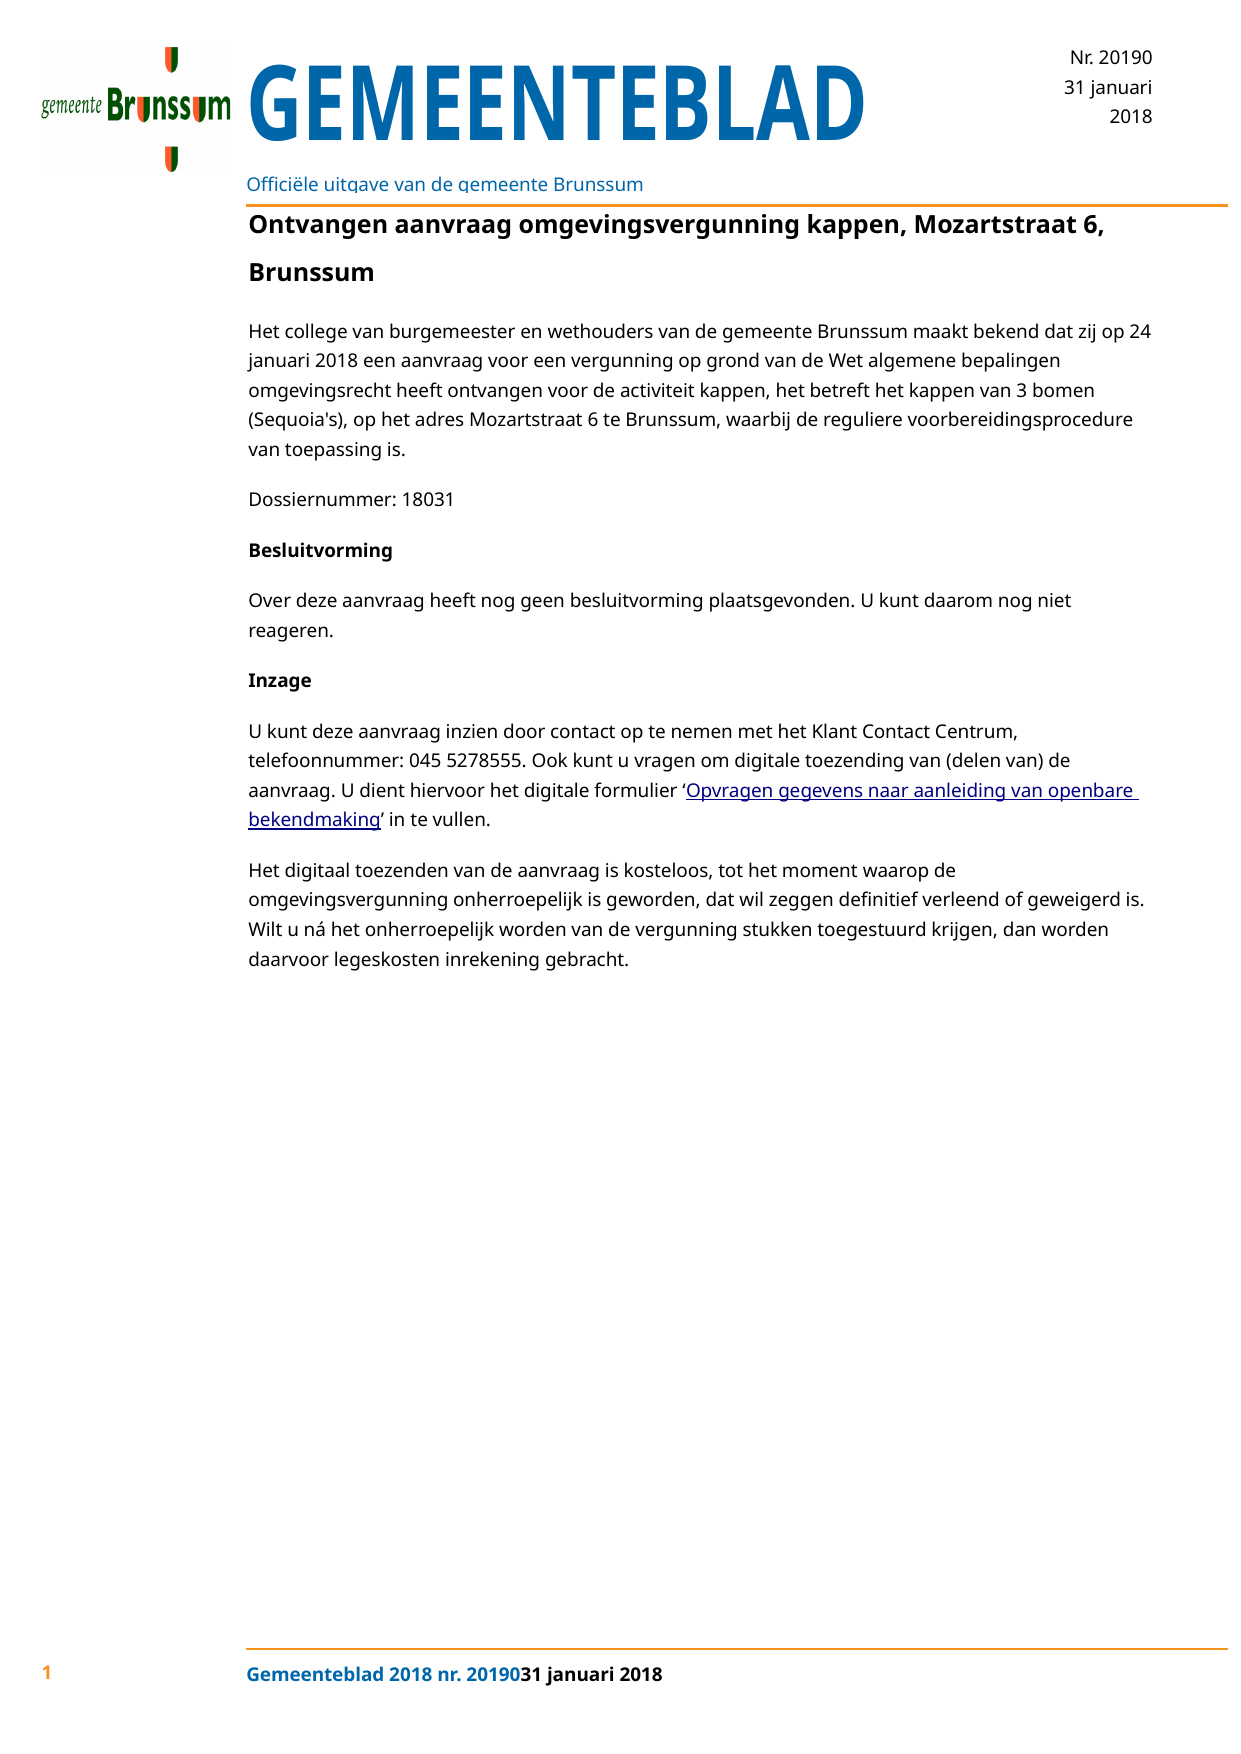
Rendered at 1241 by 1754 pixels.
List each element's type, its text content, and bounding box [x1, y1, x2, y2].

text Besluitvorming [248, 537, 1152, 563]
text Het college van burgemeester en wethouders van de gemeente Brunssum maakt bekend dat zij op 24 januari 2018 een aanvraag voor een vergunning op grond van de Wet algemene bepalingen omgevingsrecht heeft ontvangen voor de activiteit kappen, het betreft het kappen van 3 bomen (Sequoia's), op het adres Mozartstraat 6 te Brunssum, waarbij de reguliere voorbereidingsprocedure van toepassing is. [248, 318, 1152, 462]
picture [41, 47, 231, 172]
text Het digitaal toezenden van de aanvraag is kosteloos, tot het moment waarop de omgevingsvergunning onherroepelijk is geworden, dat wil zeggen definitief verleend of geweigerd is. Wilt u ná het onherroepelijk worden van de vergunning stukken toegestuurd krijgen, dan worden daarvoor legeskosten inrekening gebracht. [248, 857, 1152, 972]
text Ontvangen aanvraag omgevingsvergunning kappen, Mozartstraat 6, Brunssum [248, 207, 1152, 288]
text Over deze aanvraag heeft nog geen besluitvorming plaatsgevonden. U kunt daarom nog niet reageren. [248, 587, 1152, 643]
text Inzage [248, 667, 1152, 693]
text Dossiernummer: 18031 [248, 487, 1152, 512]
text U kunt deze aanvraag inzien door contact op te nemen met het Klant Contact Centrum, telefoonnummer: 045 5278555. Ook kunt u vragen om digitale toezending van (delen van) de aanvraag. U dient hiervoor het digitale formulier ‘Opvragen gegevens naar aanleiding van openbare bekendmaking’ in te vullen. [248, 718, 1152, 832]
